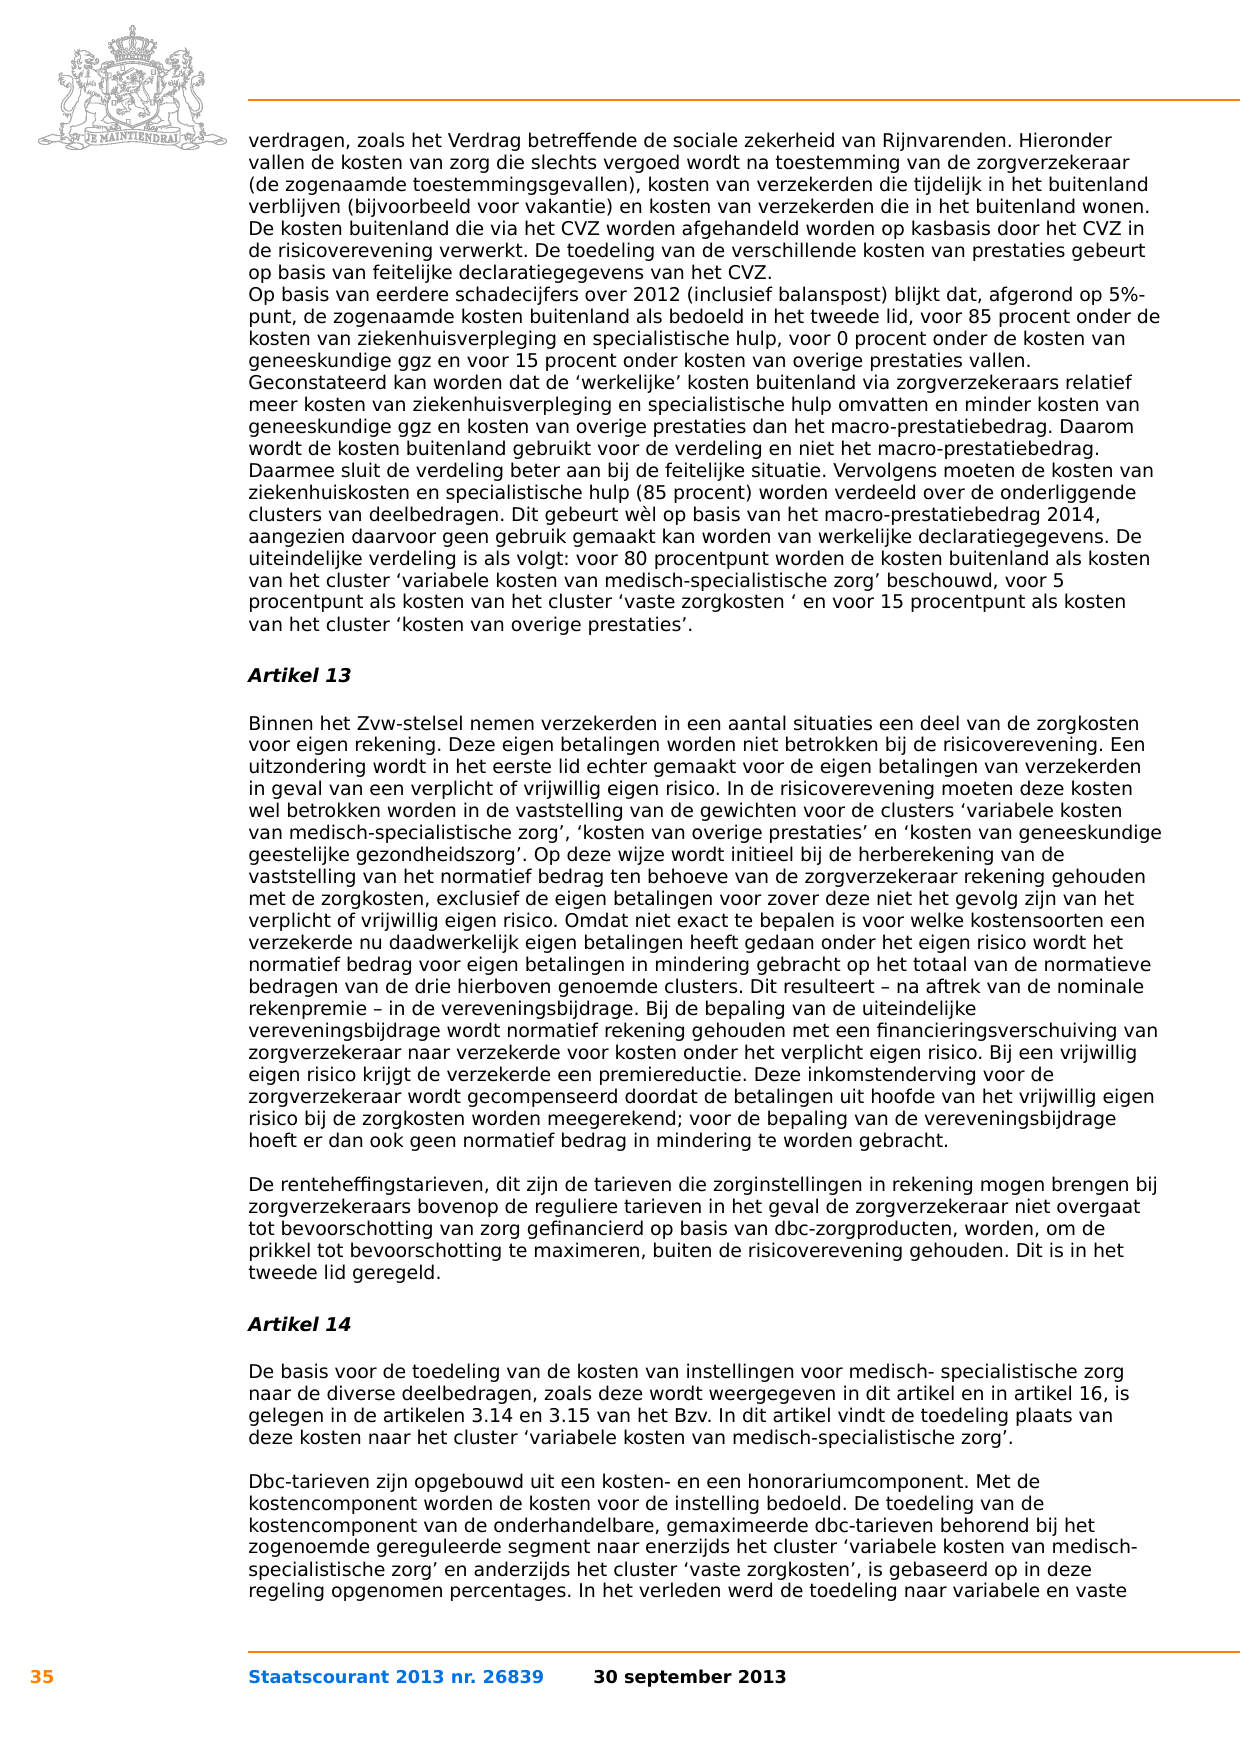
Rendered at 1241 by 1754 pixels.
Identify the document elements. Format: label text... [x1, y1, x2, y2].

text Op basis van eerdere schadecijfers over 2012 (inclusief balanspost) blijkt dat, afgerond op 5%-punt, de zogenaamde kosten buitenland als bedoeld in het tweede lid, voor 85 procent onder de kosten van ziekenhuisverpleging en specialistische hulp, voor 0 procent onder de kosten van geneeskundige ggz en voor 15 procent onder kosten van overige prestaties vallen. Geconstateerd kan worden dat de ‘werkelijke’ kosten buitenland via zorgverzekeraars relatief meer kosten van ziekenhuisverpleging en specialistische hulp omvatten en minder kosten van geneeskundige ggz en kosten van overige prestaties dan het macro-prestatiebedrag. Daarom wordt de kosten buitenland gebruikt voor de verdeling en niet het macro-prestatiebedrag. Daarmee sluit de verdeling beter aan bij de feitelijke situatie. Vervolgens moeten de kosten van ziekenhuiskosten en specialistische hulp (85 procent) worden verdeeld over de onderliggende clusters van deelbedragen. Dit gebeurt wèl op basis van het macro-prestatiebedrag 2014, aangezien daarvoor geen gebruik gemaakt kan worden van werkelijke declaratiegegevens. De uiteindelijke verdeling is als volgt: voor 80 procentpunt worden de kosten buitenland als kosten van het cluster ‘variabele kosten van medisch-specialistische zorg’ beschouwd, voor 5 procentpunt als kosten van het cluster ‘vaste zorgkosten ‘ en voor 15 procentpunt als kosten van het cluster ‘kosten van overige prestaties’. [248, 284, 1163, 635]
subtitle Artikel 14 [248, 1314, 1163, 1336]
text De basis voor de toedeling van de kosten van instellingen voor medisch- specialistische zorg naar de diverse deelbedragen, zoals deze wordt weergegeven in dit artikel en in artikel 16, is gelegen in de artikelen 3.14 en 3.15 van het Bzv. In dit artikel vindt de toedeling plaats van deze kosten naar het cluster ‘variabele kosten van medisch-specialistische zorg’. [248, 1361, 1163, 1449]
picture [38, 25, 227, 150]
text De renteheffingstarieven, dit zijn de tarieven die zorginstellingen in rekening mogen brengen bij zorgverzekeraars bovenop de reguliere tarieven in het geval de zorgverzekeraar niet overgaat tot bevoorschotting van zorg gefinancierd op basis van dbc-zorgproducten, worden, om de prikkel tot bevoorschotting te maximeren, buiten de risicoverevening gehouden. Dit is in het tweede lid geregeld. [248, 1174, 1163, 1284]
text Dbc-tarieven zijn opgebouwd uit een kosten- en een honorariumcomponent. Met de kostencomponent worden de kosten voor de instelling bedoeld. De toedeling van de kostencomponent van de onderhandelbare, gemaximeerde dbc-tarieven behorend bij het zogenoemde gereguleerde segment naar enerzijds het cluster ‘variabele kosten van medisch-specialistische zorg’ en anderzijds het cluster ‘vaste zorgkosten’, is gebaseerd op in deze regeling opgenomen percentages. In het verleden werd de toedeling naar variabele en vaste [248, 1471, 1163, 1602]
text Binnen het Zvw-stelsel nemen verzekerden in een aantal situaties een deel van de zorgkosten voor eigen rekening. Deze eigen betalingen worden niet betrokken bij de risicoverevening. Een uitzondering wordt in het eerste lid echter gemaakt voor de eigen betalingen van verzekerden in geval van een verplicht of vrijwillig eigen risico. In de risicoverevening moeten deze kosten wel betrokken worden in de vaststelling van de gewichten voor de clusters ‘variabele kosten van medisch-specialistische zorg’, ‘kosten van overige prestaties’ en ‘kosten van geneeskundige geestelijke gezondheidszorg’. Op deze wijze wordt initieel bij de herberekening van de vaststelling van het normatief bedrag ten behoeve van de zorgverzekeraar rekening gehouden met de zorgkosten, exclusief de eigen betalingen voor zover deze niet het gevolg zijn van het verplicht of vrijwillig eigen risico. Omdat niet exact te bepalen is voor welke kostensoorten een verzekerde nu daadwerkelijk eigen betalingen heeft gedaan onder het eigen risico wordt het normatief bedrag voor eigen betalingen in mindering gebracht op het totaal van de normatieve bedragen van de drie hierboven genoemde clusters. Dit resulteert – na aftrek van de nominale rekenpremie – in de vereveningsbijdrage. Bij de bepaling van de uiteindelijke vereveningsbijdrage wordt normatief rekening gehouden met een financieringsverschuiving van zorgverzekeraar naar verzekerde voor kosten onder het verplicht eigen risico. Bij een vrijwillig eigen risico krijgt de verzekerde een premiereductie. Deze inkomstenderving voor de zorgverzekeraar wordt gecompenseerd doordat de betalingen uit hoofde van het vrijwillig eigen risico bij de zorgkosten worden meegerekend; voor de bepaling van de vereveningsbijdrage hoeft er dan ook geen normatief bedrag in mindering te worden gebracht. [248, 712, 1163, 1152]
text verdragen, zoals het Verdrag betreffende de sociale zekerheid van Rijnvarenden. Hieronder vallen de kosten van zorg die slechts vergoed wordt na toestemming van de zorgverzekeraar (de zogenaamde toestemmingsgevallen), kosten van verzekerden die tijdelijk in het buitenland verblijven (bijvoorbeeld voor vakantie) en kosten van verzekerden die in het buitenland wonen. De kosten buitenland die via het CVZ worden afgehandeld worden op kasbasis door het CVZ in de risicoverevening verwerkt. De toedeling van de verschillende kosten van prestaties gebeurt op basis van feitelijke declaratiegegevens van het CVZ. [248, 130, 1163, 284]
subtitle Artikel 13 [248, 665, 1163, 687]
